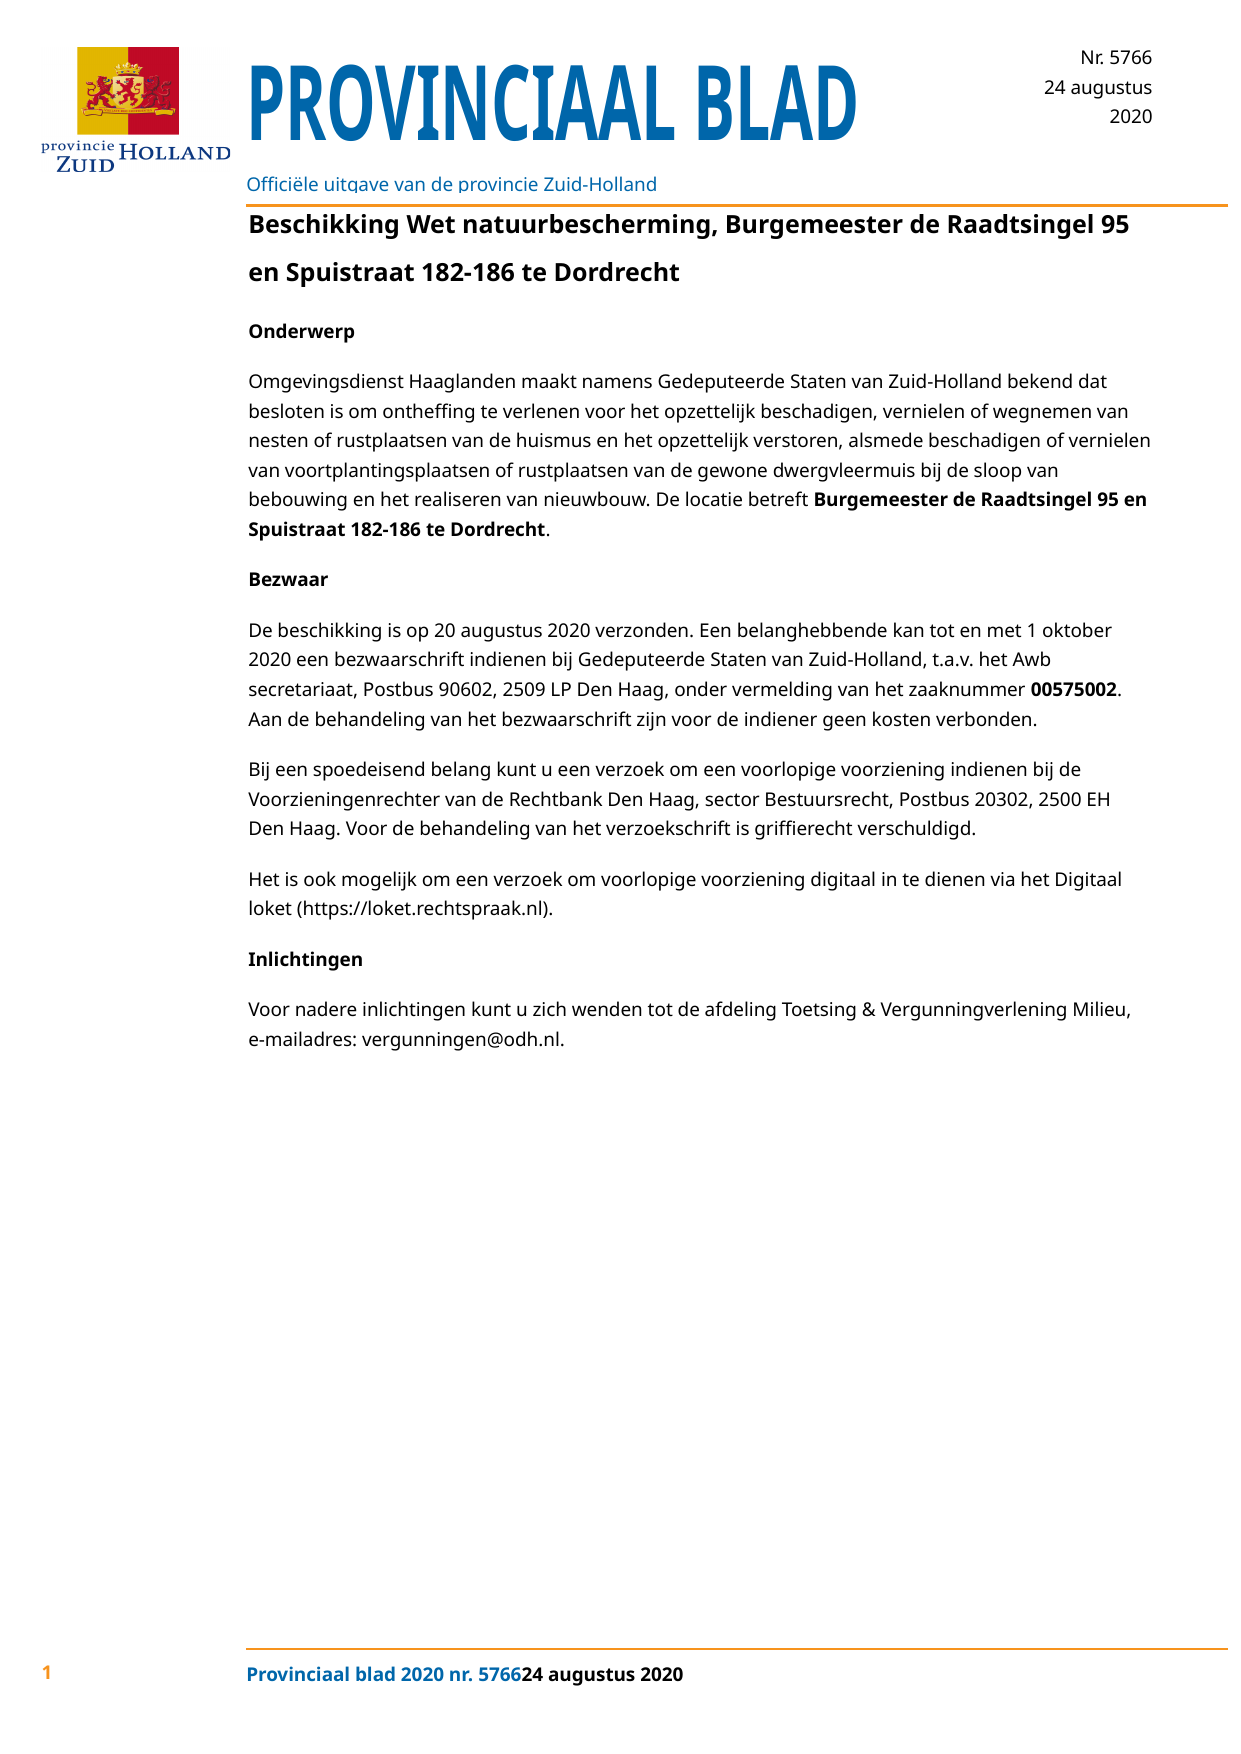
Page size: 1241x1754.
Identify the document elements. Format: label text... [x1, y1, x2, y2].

text Bij een spoedeisend belang kunt u een verzoek om een voorlopige voorziening indienen bij de Voorzieningenrechter van de Rechtbank Den Haag, sector Bestuursrecht, Postbus 20302, 2500 EH Den Haag. Voor de behandeling van het verzoekschrift is griffierecht verschuldigd. [248, 756, 1152, 841]
text Voor nadere inlichtingen kunt u zich wenden tot de afdeling Toetsing & Vergunningverlening Milieu, e-mailadres: vergunningen@odh.nl. [248, 996, 1152, 1052]
text Omgevingsdienst Haaglanden maakt namens Gedeputeerde Staten van Zuid-Holland bekend dat besloten is om ontheffing te verlenen voor het opzettelijk beschadigen, vernielen of wegnemen van nesten of rustplaatsen van de huismus en het opzettelijk verstoren, alsmede beschadigen of vernielen van voortplantingsplaatsen of rustplaatsen van de gewone dwergvleermuis bij de sloop van bebouwing en het realiseren van nieuwbouw. De locatie betreft Burgemeester de Raadtsingel 95 en Spuistraat 182-186 te Dordrecht. [248, 368, 1152, 542]
text De beschikking is op 20 augustus 2020 verzonden. Een belanghebbende kan tot en met 1 oktober 2020 een bezwaarschrift indienen bij Gedeputeerde Staten van Zuid-Holland, t.a.v. het Awb secretariaat, Postbus 90602, 2509 LP Den Haag, onder vermelding van het zaaknummer 00575002. Aan de behandeling van het bezwaarschrift zijn voor de indiener geen kosten verbonden. [248, 617, 1152, 732]
text Beschikking Wet natuurbescherming, Burgemeester de Raadtsingel 95 en Spuistraat 182-186 te Dordrecht [248, 207, 1152, 288]
text Het is ook mogelijk om een verzoek om voorlopige voorziening digitaal in te dienen via het Digitaal loket (https://loket.rechtspraak.nl). [248, 866, 1152, 921]
text Bezwaar [248, 567, 1152, 592]
picture [41, 47, 231, 172]
text Onderwerp [248, 318, 1152, 344]
text Inlichtingen [248, 946, 1152, 972]
